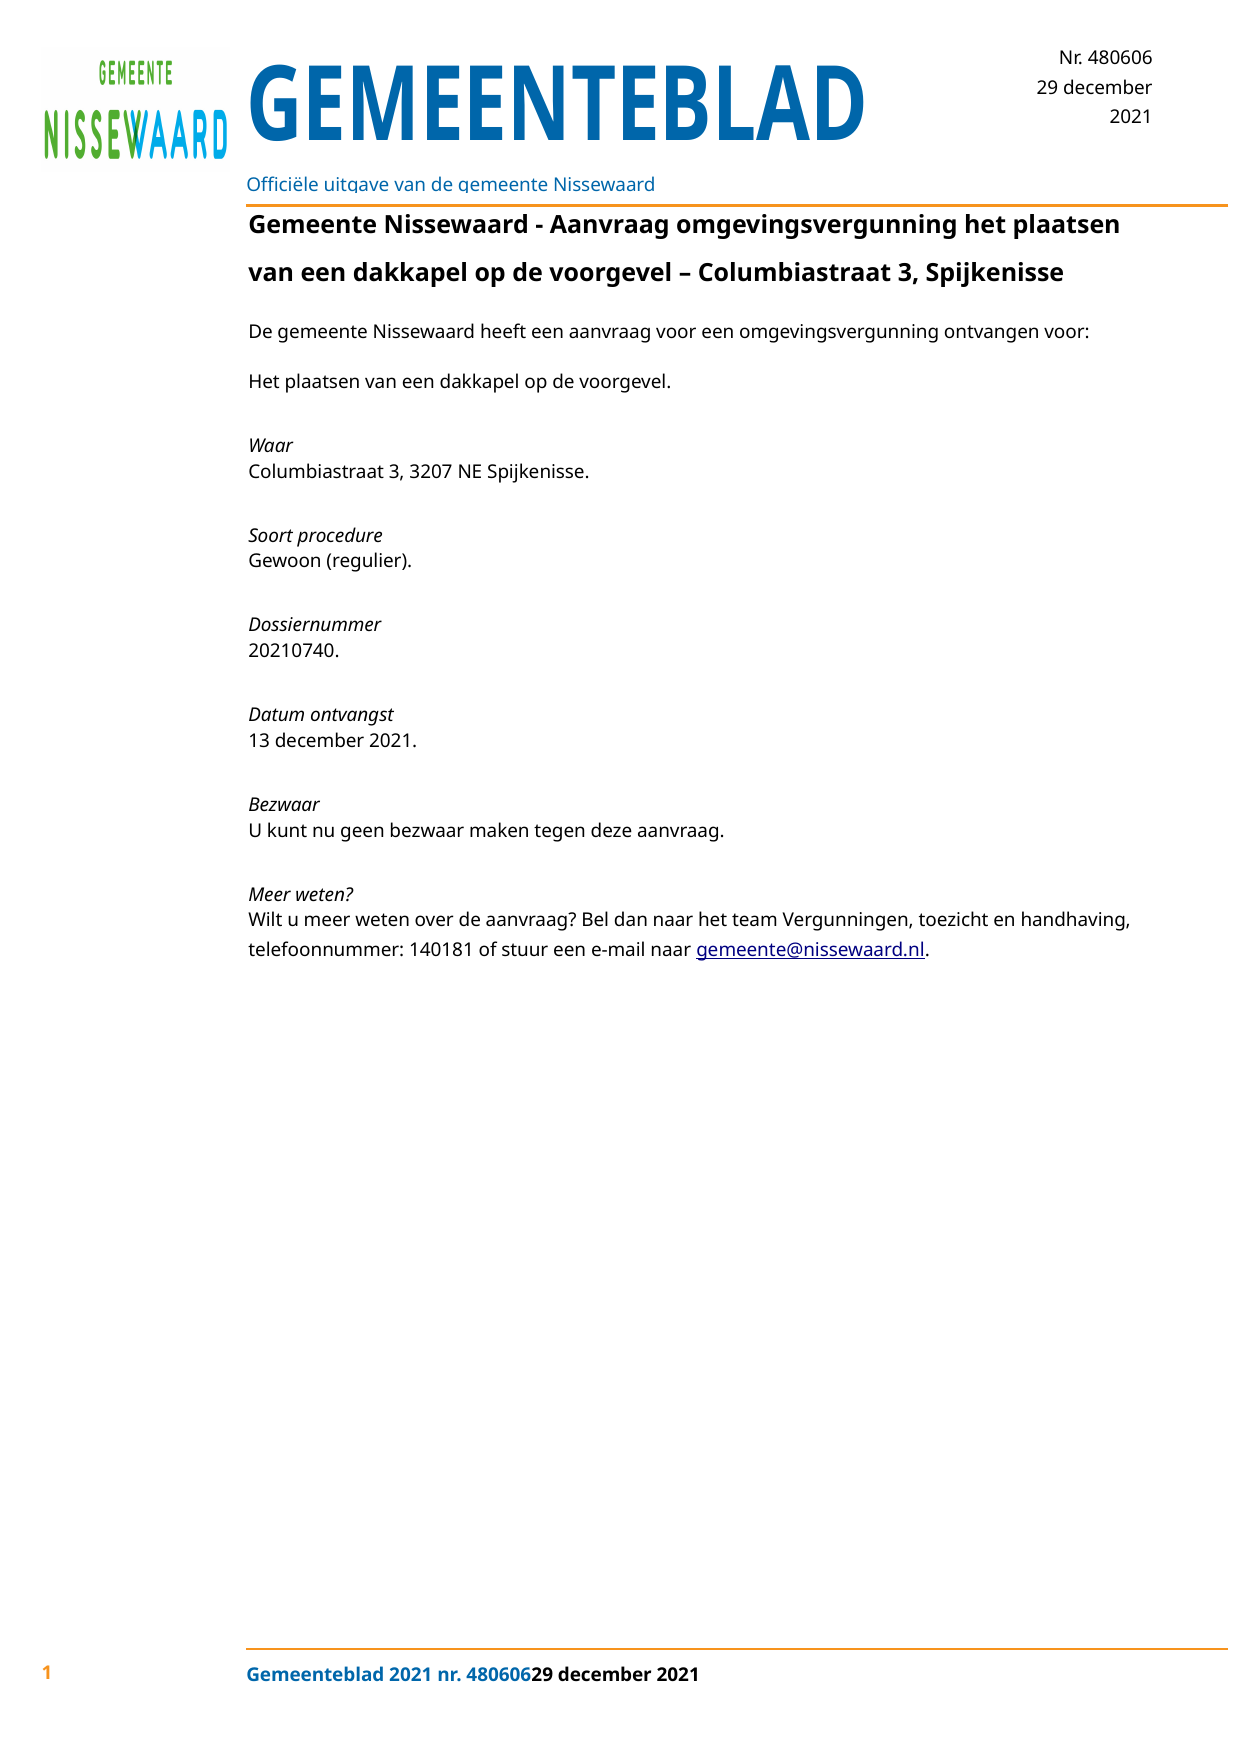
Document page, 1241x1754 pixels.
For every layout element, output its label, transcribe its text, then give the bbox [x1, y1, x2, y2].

text 13 december 2021. [248, 727, 1152, 753]
text Datum ontvangst [248, 701, 1152, 727]
text U kunt nu geen bezwaar maken tegen deze aanvraag. [248, 817, 1152, 842]
text Gemeente Nissewaard - Aanvraag omgevingsvergunning het plaatsen van een dakkapel op de voorgevel – Columbiastraat 3, Spijkenisse [248, 207, 1152, 288]
text Bezwaar [248, 791, 1152, 817]
text De gemeente Nissewaard heeft een aanvraag voor een omgevingsvergunning ontvangen voor: [248, 318, 1152, 344]
text Gewoon (regulier). [248, 548, 1152, 573]
text Meer weten? [248, 881, 1152, 906]
text Dossiernummer [248, 612, 1152, 637]
picture [41, 47, 231, 172]
text 20210740. [248, 637, 1152, 663]
text Soort procedure [248, 522, 1152, 548]
text Waar [248, 432, 1152, 458]
text Het plaatsen van een dakkapel op de voorgevel. [248, 368, 1152, 394]
text Wilt u meer weten over de aanvraag? Bel dan naar het team Vergunningen, toezicht en handhaving, telefoonnummer: 140181 of stuur een e-mail naar gemeente@nissewaard.nl. [248, 906, 1152, 962]
text Columbiastraat 3, 3207 NE Spijkenisse. [248, 458, 1152, 484]
